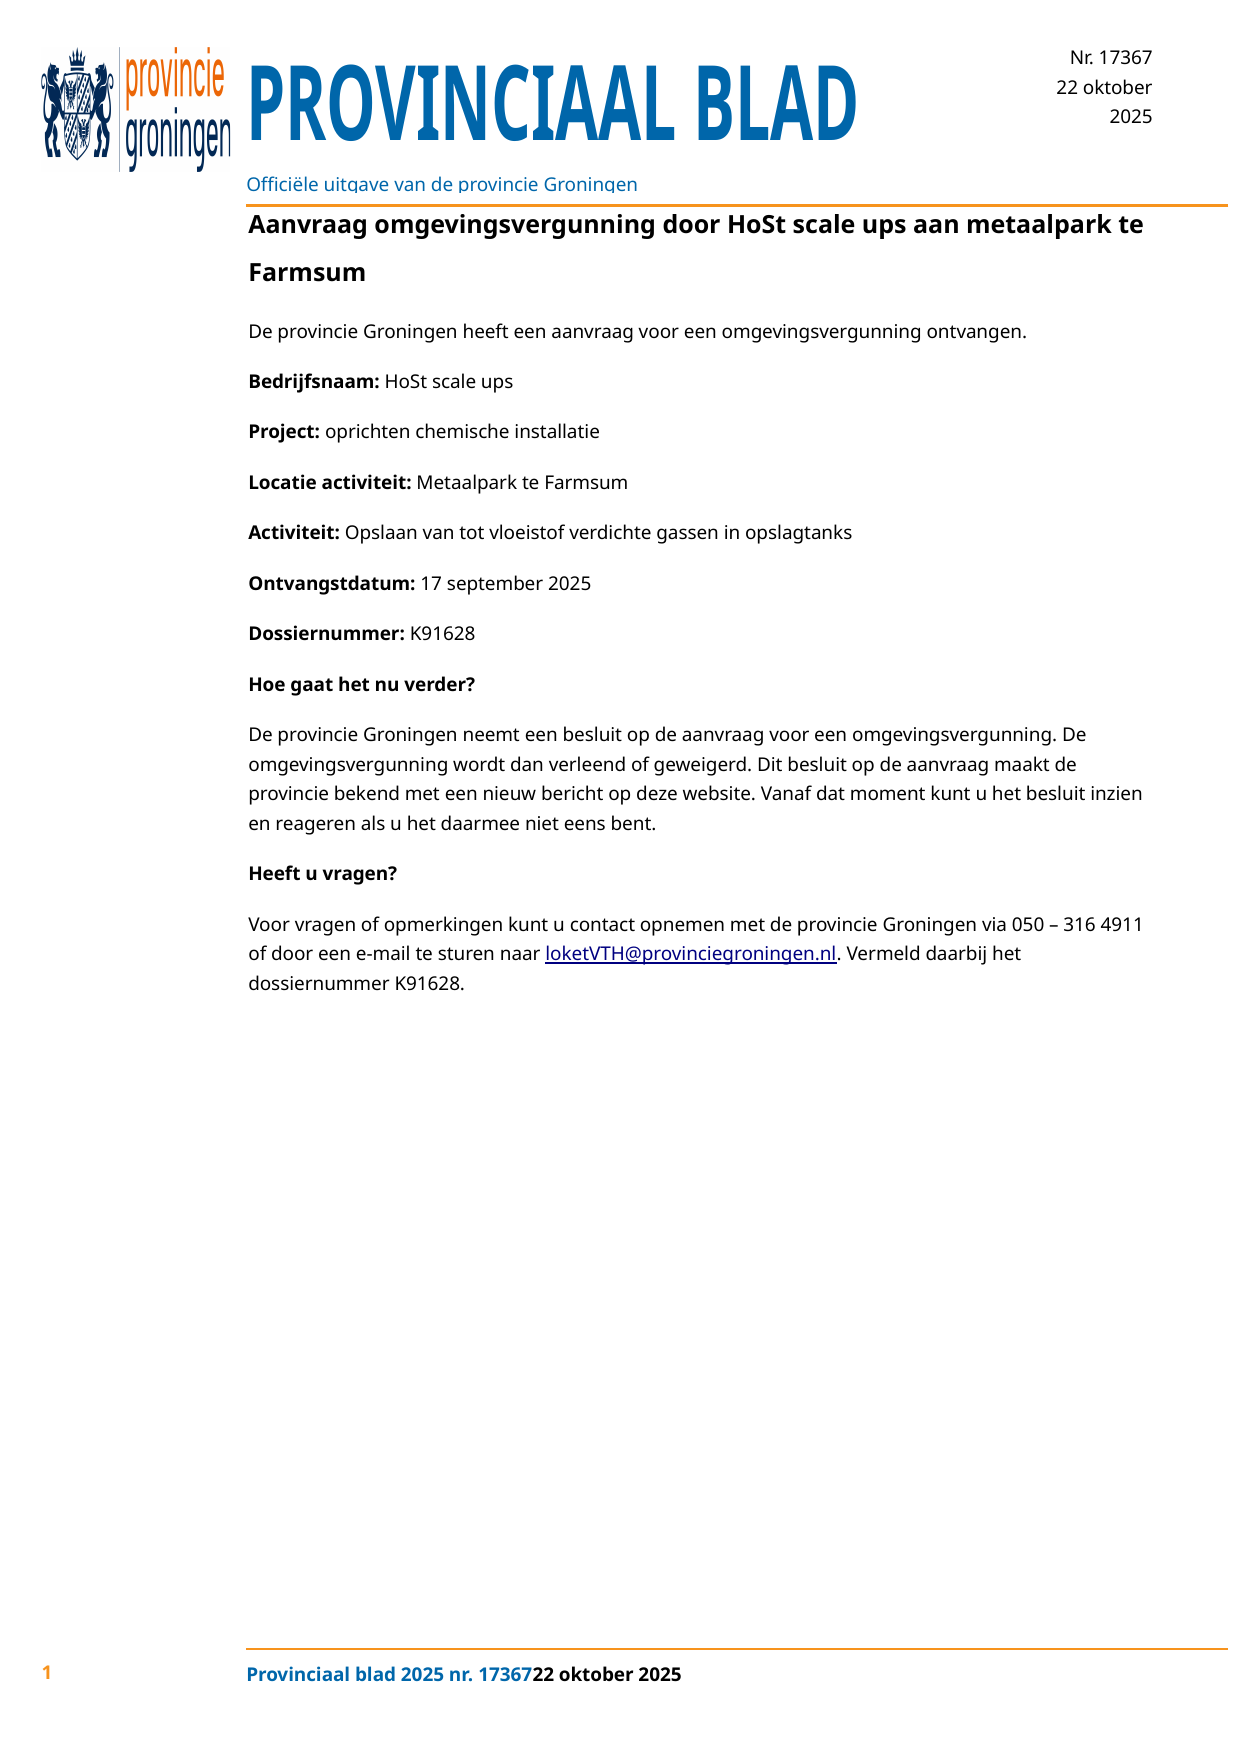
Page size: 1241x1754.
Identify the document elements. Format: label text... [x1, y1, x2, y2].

text Heeft u vragen? [248, 860, 1152, 886]
text De provincie Groningen heeft een aanvraag voor een omgevingsvergunning ontvangen. [248, 318, 1152, 344]
text Hoe gaat het nu verder? [248, 671, 1152, 697]
text Voor vragen of opmerkingen kunt u contact opnemen met de provincie Groningen via 050 – 316 4911 of door een e-mail te sturen naar loketVTH@provinciegroningen.nl. Vermeld daarbij het dossiernummer K91628. [248, 911, 1152, 996]
text Activiteit: Opslaan van tot vloeistof verdichte gassen in opslagtanks [248, 519, 1152, 545]
text Aanvraag omgevingsvergunning door HoSt scale ups aan metaalpark te Farmsum [248, 207, 1152, 288]
text Project: oprichten chemische installatie [248, 419, 1152, 444]
text Dossiernummer: K91628 [248, 620, 1152, 646]
text De provincie Groningen neemt een besluit op de aanvraag voor een omgevingsvergunning. De omgevingsvergunning wordt dan verleend of geweigerd. Dit besluit op de aanvraag maakt de provincie bekend met een nieuw bericht op deze website. Vanaf dat moment kunt u het besluit inzien en reageren als u het daarmee niet eens bent. [248, 721, 1152, 836]
text Bedrijfsnaam: HoSt scale ups [248, 368, 1152, 394]
text Ontvangstdatum: 17 september 2025 [248, 570, 1152, 596]
text Locatie activiteit: Metaalpark te Farmsum [248, 469, 1152, 495]
picture [41, 47, 231, 172]
